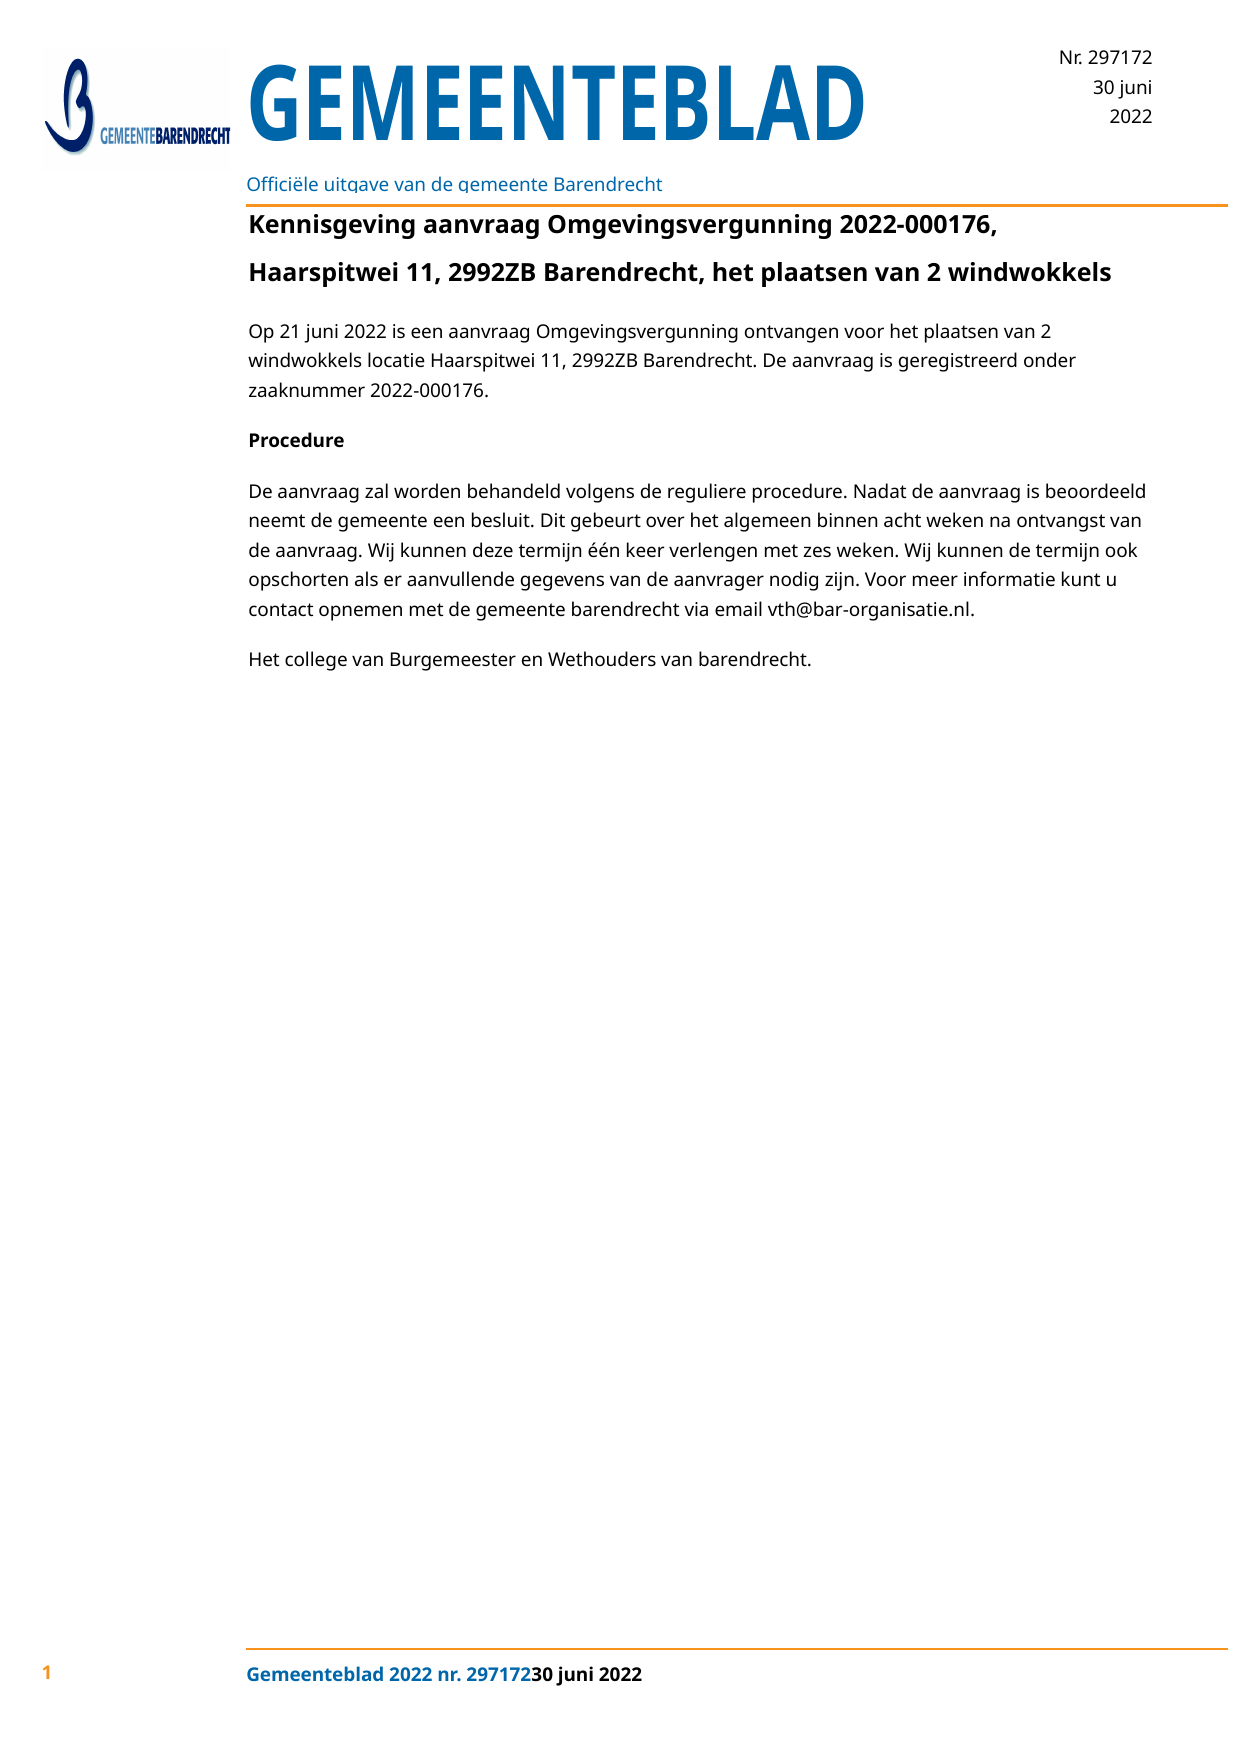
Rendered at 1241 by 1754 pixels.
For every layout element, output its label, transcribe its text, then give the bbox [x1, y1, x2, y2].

text Procedure [248, 427, 1152, 453]
text De aanvraag zal worden behandeld volgens de reguliere procedure. Nadat de aanvraag is beoordeeld neemt de gemeente een besluit. Dit gebeurt over het algemeen binnen acht weken na ontvangst van de aanvraag. Wij kunnen deze termijn één keer verlengen met zes weken. Wij kunnen de termijn ook opschorten als er aanvullende gegevens van de aanvrager nodig zijn. Voor meer informatie kunt u contact opnemen met de gemeente barendrecht via email vth@bar-organisatie.nl. [248, 478, 1152, 622]
text Op 21 juni 2022 is een aanvraag Omgevingsvergunning ontvangen voor het plaatsen van 2 windwokkels locatie Haarspitwei 11, 2992ZB Barendrecht. De aanvraag is geregistreerd onder zaaknummer 2022-000176. [248, 318, 1152, 403]
text Het college van Burgemeester en Wethouders van barendrecht. [248, 647, 1152, 672]
text Kennisgeving aanvraag Omgevingsvergunning 2022-000176, Haarspitwei 11, 2992ZB Barendrecht, het plaatsen van 2 windwokkels [248, 207, 1152, 288]
picture [41, 47, 231, 172]
